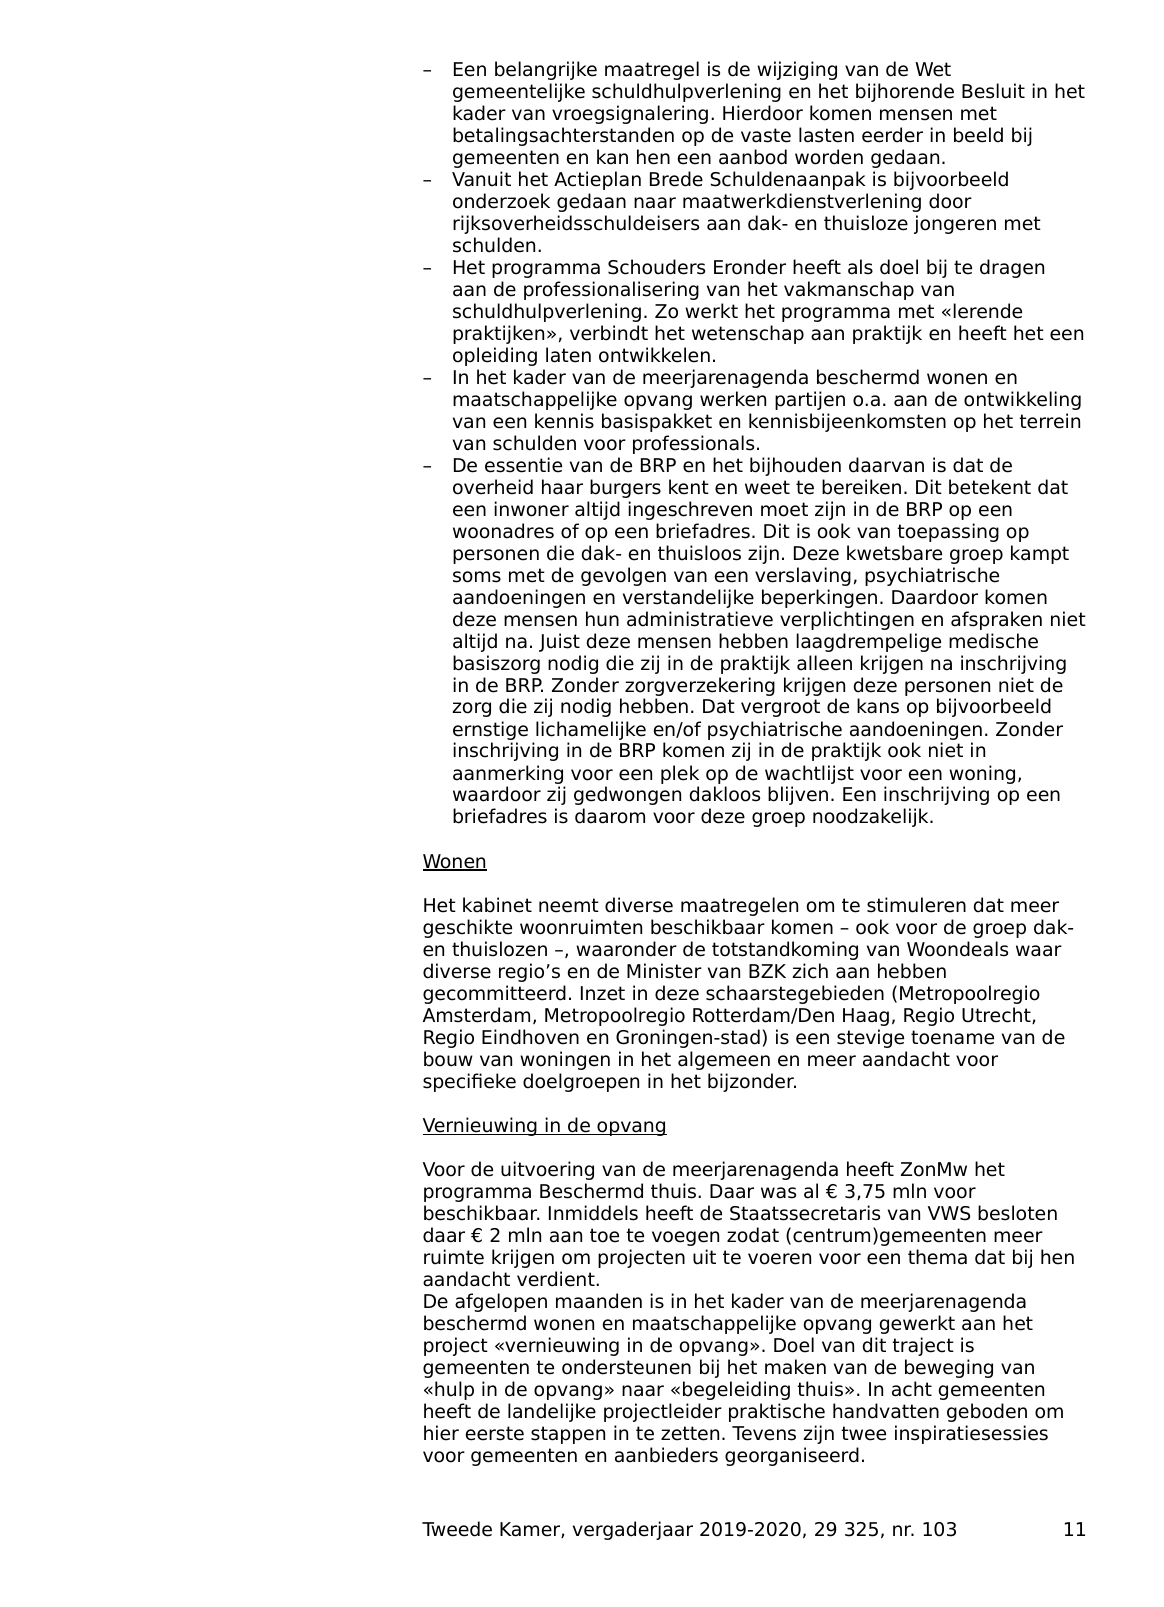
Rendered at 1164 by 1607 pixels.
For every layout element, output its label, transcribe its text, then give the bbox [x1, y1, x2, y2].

text – Het programma Schouders Eronder heeft als doel bij te dragen aan de professionalisering van het vakmanschap van schuldhulpverlening. Zo werkt het programma met «lerende praktijken», verbindt het wetenschap aan praktijk en heeft het een opleiding laten ontwikkelen. [422, 257, 1087, 367]
text – De essentie van de BRP en het bijhouden daarvan is dat de overheid haar burgers kent en weet te bereiken. Dit betekent dat een inwoner altijd ingeschreven moet zijn in de BRP op een woonadres of op een briefadres. Dit is ook van toepassing op personen die dak- en thuisloos zijn. Deze kwetsbare groep kampt soms met de gevolgen van een verslaving, psychiatrische aandoeningen en verstandelijke beperkingen. Daardoor komen deze mensen hun administratieve verplichtingen en afspraken niet altijd na. Juist deze mensen hebben laagdrempelige medische basiszorg nodig die zij in de praktijk alleen krijgen na inschrijving in de BRP. Zonder zorgverzekering krijgen deze personen niet de zorg die zij nodig hebben. Dat vergroot de kans op bijvoorbeeld ernstige lichamelijke en/of psychiatrische aandoeningen. Zonder inschrijving in de BRP komen zij in de praktijk ook niet in aanmerking voor een plek op de wachtlijst voor een woning, waardoor zij gedwongen dakloos blijven. Een inschrijving op een briefadres is daarom voor deze groep noodzakelijk. [422, 455, 1087, 828]
text Het kabinet neemt diverse maatregelen om te stimuleren dat meer geschikte woonruimten beschikbaar komen – ook voor de groep dak- en thuislozen –, waaronder de totstandkoming van Woondeals waar diverse regio’s en de Minister van BZK zich aan hebben gecommitteerd. Inzet in deze schaarstegebieden (Metropoolregio Amsterdam, Metropoolregio Rotterdam/Den Haag, Regio Utrecht, Regio Eindhoven en Groningen-stad) is een stevige toename van de bouw van woningen in het algemeen en meer aandacht voor specifieke doelgroepen in het bijzonder. [422, 895, 1087, 1092]
text – Een belangrijke maatregel is de wijziging van de Wet gemeentelijke schuldhulpverlening en het bijhorende Besluit in het kader van vroegsignalering. Hierdoor komen mensen met betalingsachterstanden op de vaste lasten eerder in beeld bij gemeenten en kan hen een aanbod worden gedaan. [422, 59, 1087, 169]
subtitle Vernieuwing in de opvang [422, 1115, 1087, 1137]
subtitle Wonen [422, 851, 1087, 872]
text De afgelopen maanden is in het kader van de meerjarenagenda beschermd wonen en maatschappelijke opvang gewerkt aan het project «vernieuwing in de opvang». Doel van dit traject is gemeenten te ondersteunen bij het maken van de beweging van «hulp in de opvang» naar «begeleiding thuis». In acht gemeenten heeft de landelijke projectleider praktische handvatten geboden om hier eerste stappen in te zetten. Tevens zijn twee inspiratiesessies voor gemeenten en aanbieders georganiseerd. [422, 1291, 1087, 1467]
text Voor de uitvoering van de meerjarenagenda heeft ZonMw het programma Beschermd thuis. Daar was al € 3,75 mln voor beschikbaar. Inmiddels heeft de Staatssecretaris van VWS besloten daar € 2 mln aan toe te voegen zodat (centrum)gemeenten meer ruimte krijgen om projecten uit te voeren voor een thema dat bij hen aandacht verdient. [422, 1159, 1087, 1291]
text – Vanuit het Actieplan Brede Schuldenaanpak is bijvoorbeeld onderzoek gedaan naar maatwerkdienstverlening door rijksoverheidsschuldeisers aan dak- en thuisloze jongeren met schulden. [422, 169, 1087, 257]
text – In het kader van de meerjarenagenda beschermd wonen en maatschappelijke opvang werken partijen o.a. aan de ontwikkeling van een kennis basispakket en kennisbijeenkomsten op het terrein van schulden voor professionals. [422, 367, 1087, 455]
